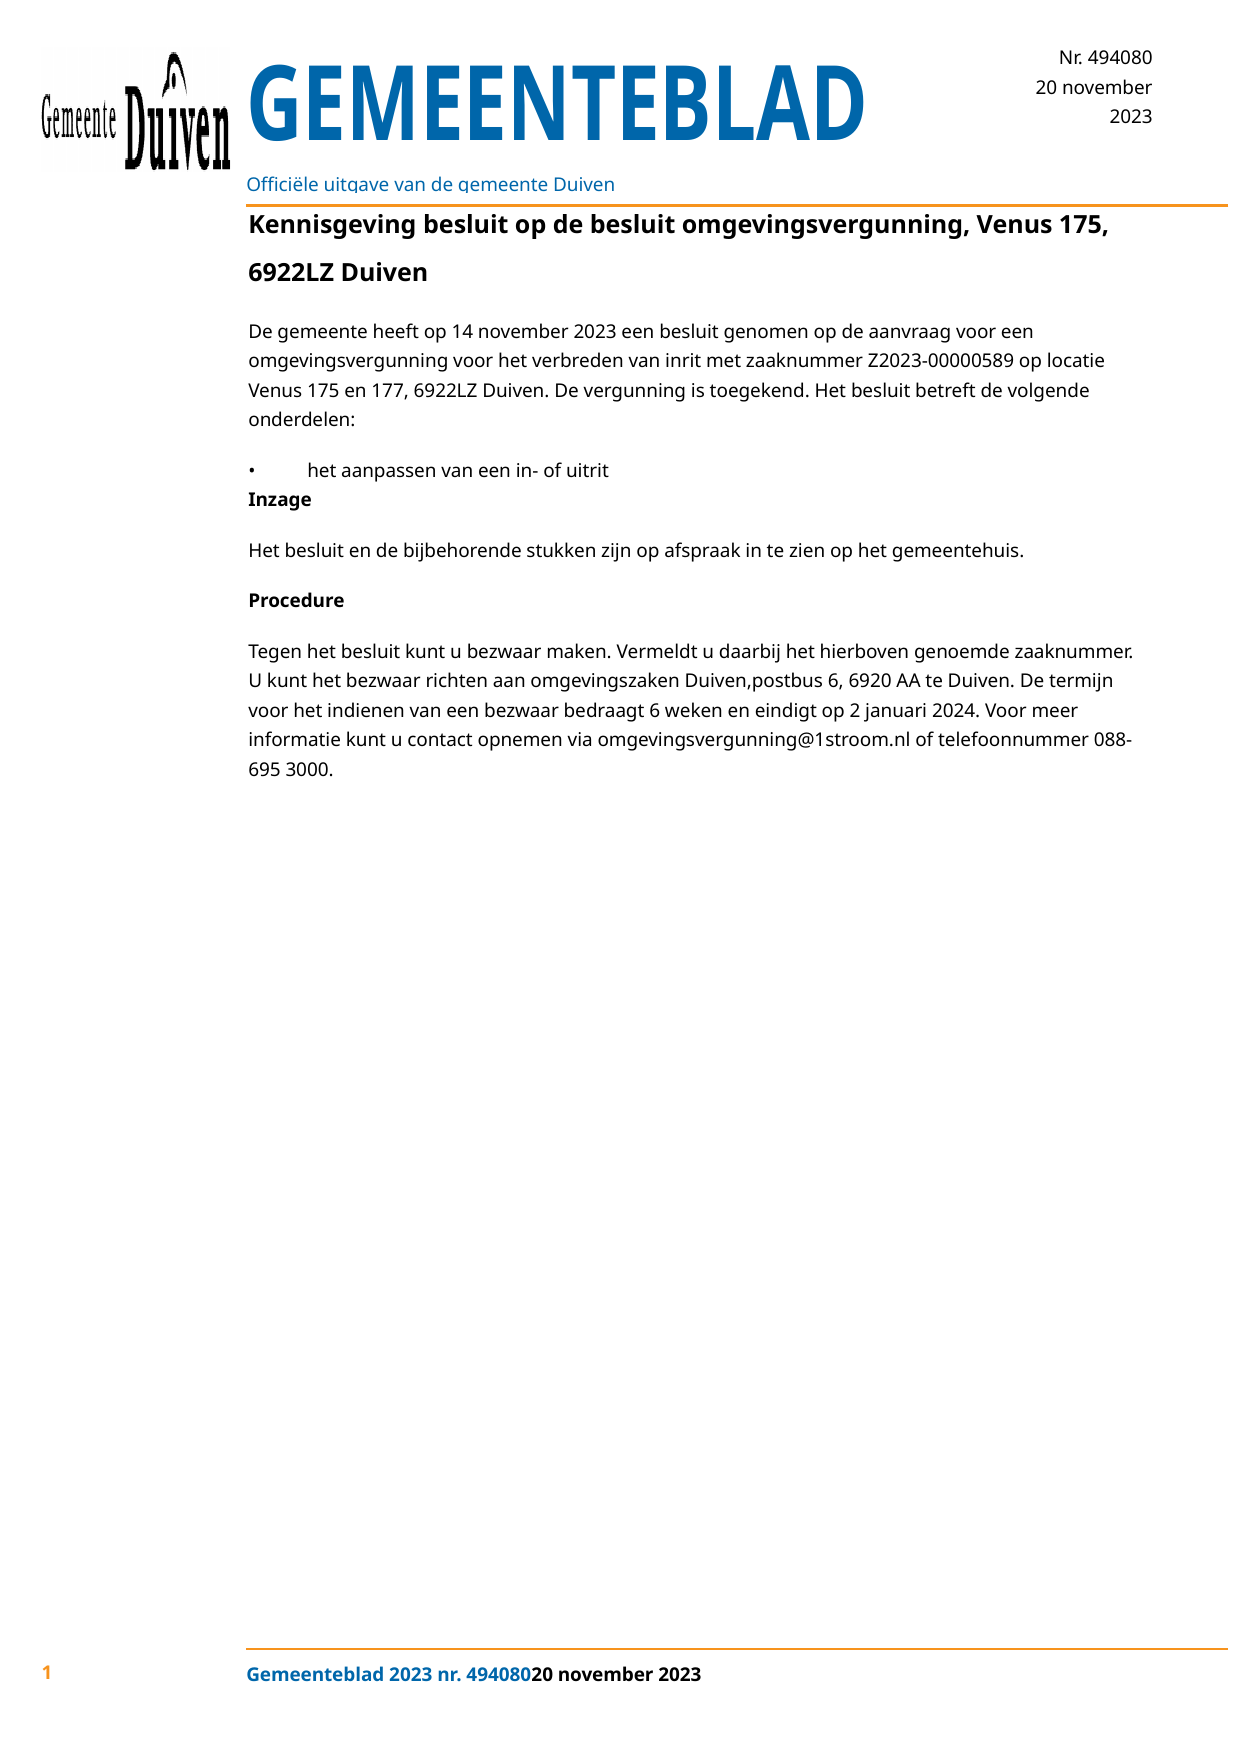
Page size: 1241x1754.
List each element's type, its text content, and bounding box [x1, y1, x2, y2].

text De gemeente heeft op 14 november 2023 een besluit genomen op de aanvraag voor een omgevingsvergunning voor het verbreden van inrit met zaaknummer Z2023-00000589 op locatie Venus 175 en 177, 6922LZ Duiven. De vergunning is toegekend. Het besluit betreft de volgende onderdelen: [248, 318, 1152, 432]
text Kennisgeving besluit op de besluit omgevingsvergunning, Venus 175, 6922LZ Duiven [248, 207, 1152, 288]
text Het besluit en de bijbehorende stukken zijn op afspraak in te zien op het gemeentehuis. [248, 537, 1152, 563]
picture [41, 47, 231, 172]
text Tegen het besluit kunt u bezwaar maken. Vermeldt u daarbij het hierboven genoemde zaaknummer. U kunt het bezwaar richten aan omgevingszaken Duiven,postbus 6, 6920 AA te Duiven. De termijn voor het indienen van een bezwaar bedraagt 6 weken en eindigt op 2 januari 2024. Voor meer informatie kunt u contact opnemen via omgevingsvergunning@1stroom.nl of telefoonnummer 088-695 3000. [248, 638, 1152, 782]
text Inzage [248, 487, 1152, 512]
text Procedure [248, 587, 1152, 613]
list het aanpassen van een in- of uitrit [248, 457, 1152, 483]
